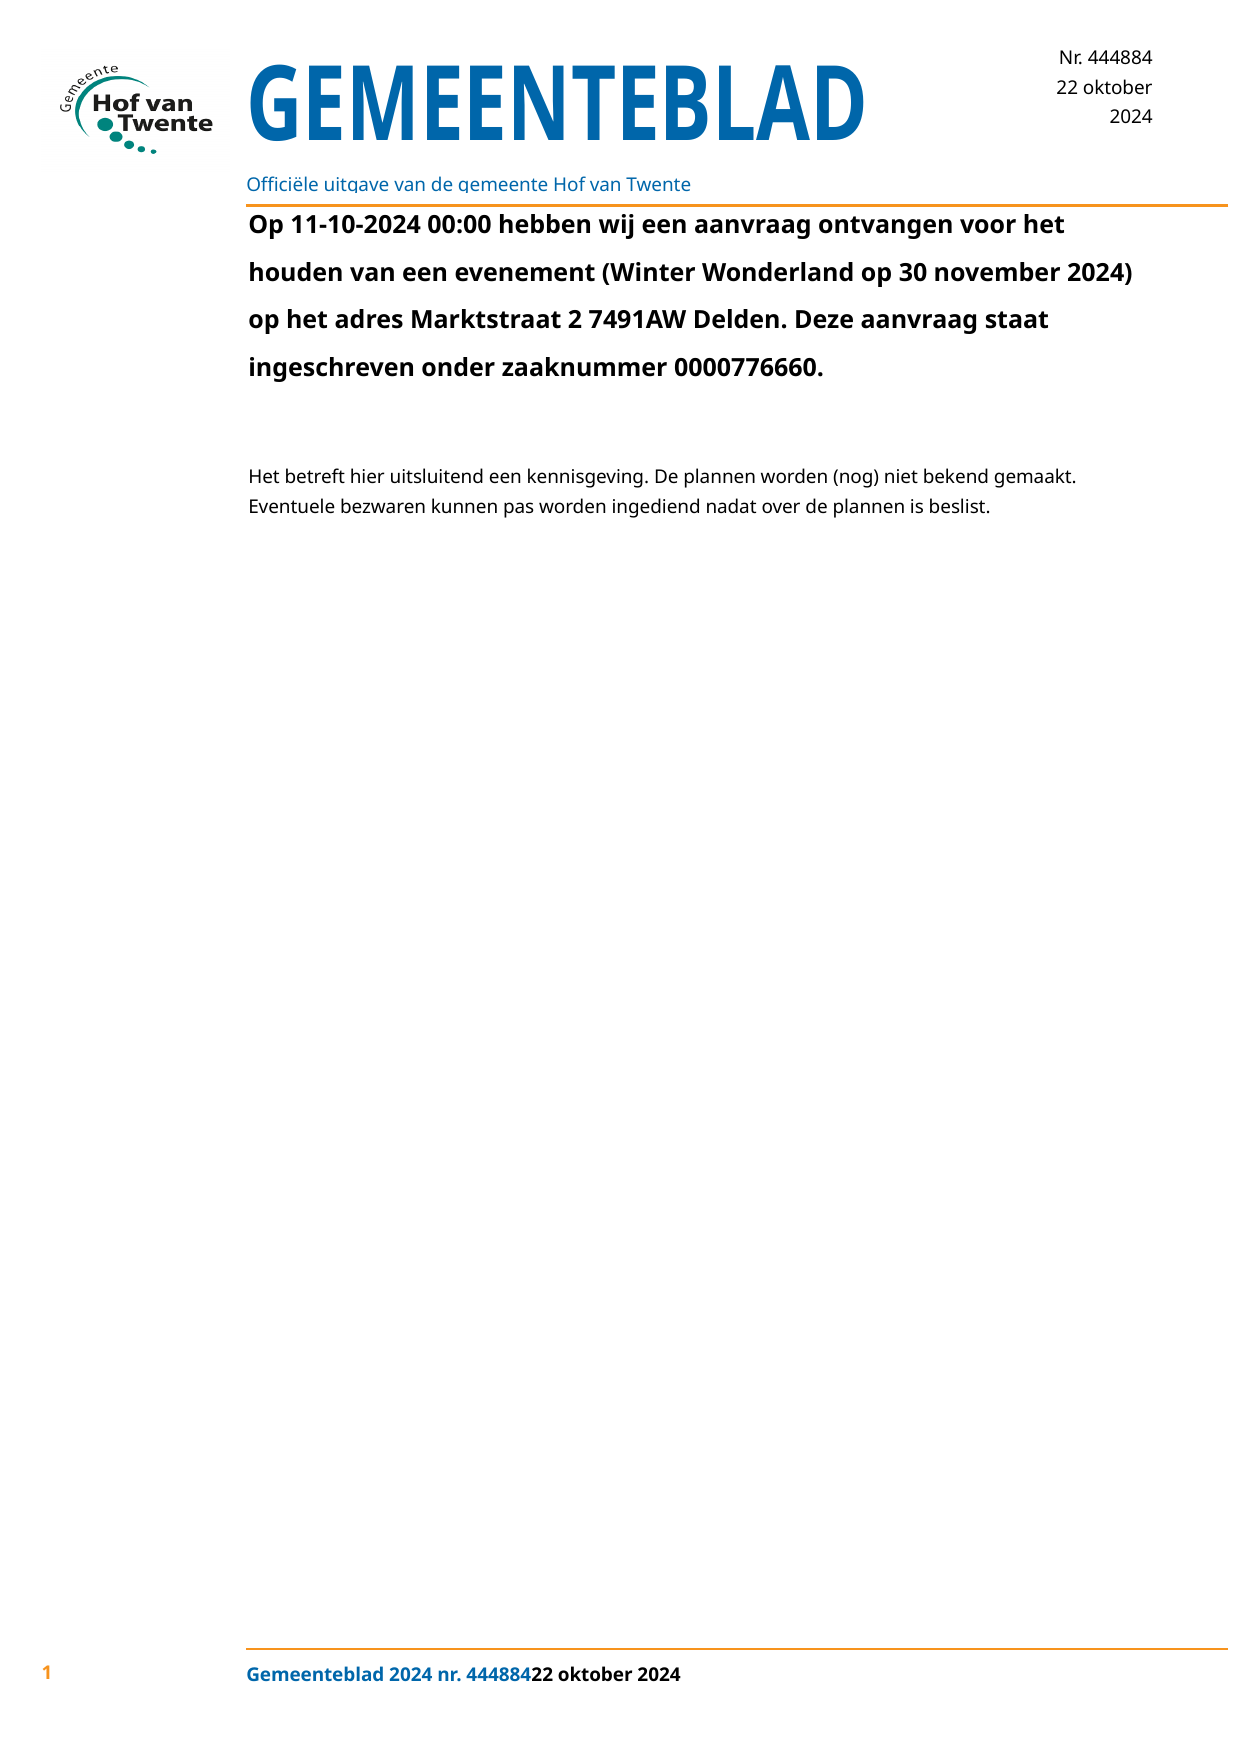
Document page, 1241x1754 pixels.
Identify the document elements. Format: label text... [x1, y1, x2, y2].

picture [41, 47, 231, 172]
text Op 11-10-2024 00:00 hebben wij een aanvraag ontvangen voor het houden van een evenement (Winter Wonderland op 30 november 2024) op het adres Marktstraat 2 7491AW Delden. Deze aanvraag staat ingeschreven onder zaaknummer 0000776660. [248, 207, 1152, 384]
text Het betreft hier uitsluitend een kennisgeving. De plannen worden (nog) niet bekend gemaakt. Eventuele bezwaren kunnen pas worden ingediend nadat over de plannen is beslist. [248, 463, 1152, 519]
